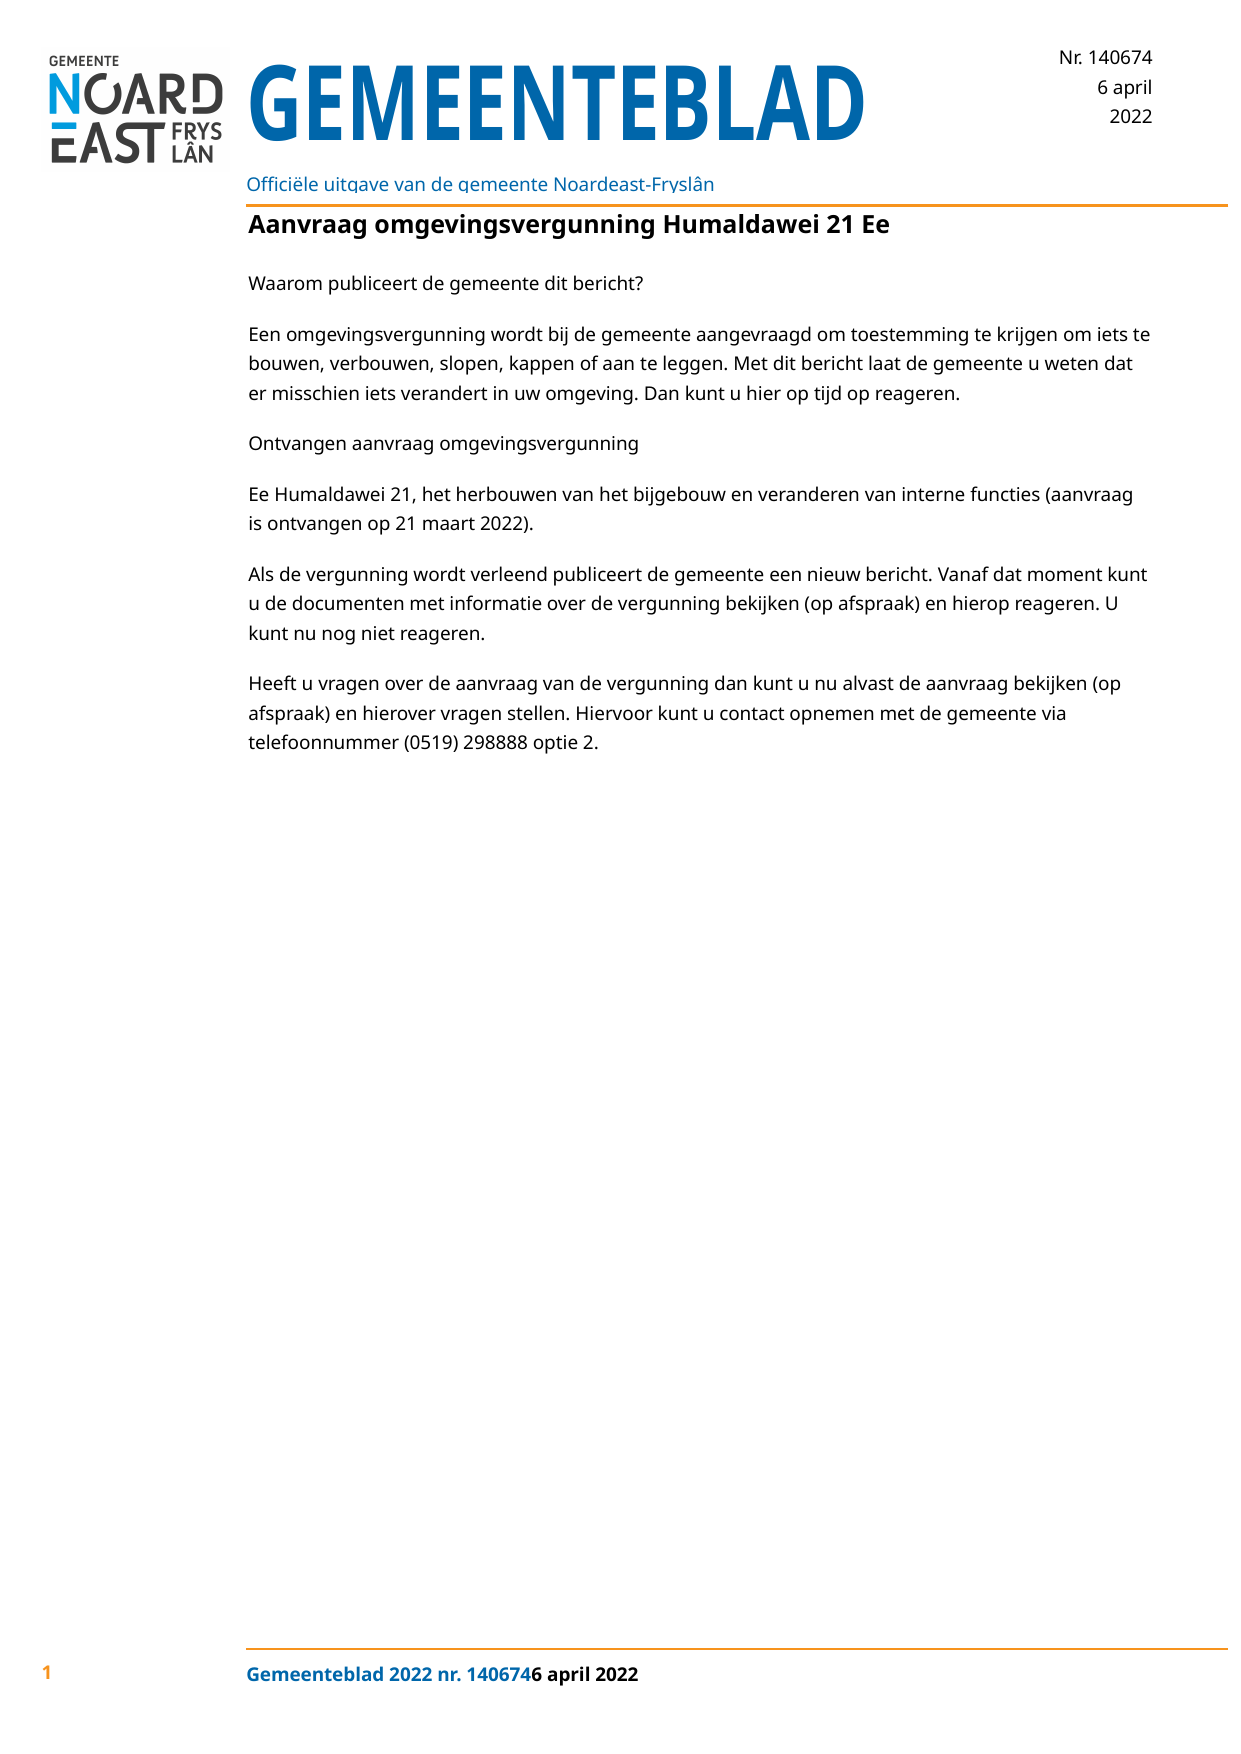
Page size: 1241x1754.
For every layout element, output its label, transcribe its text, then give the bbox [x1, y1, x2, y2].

picture [41, 47, 231, 172]
text Een omgevingsvergunning wordt bij de gemeente aangevraagd om toestemming te krijgen om iets te bouwen, verbouwen, slopen, kappen of aan te leggen. Met dit bericht laat de gemeente u weten dat er misschien iets verandert in uw omgeving. Dan kunt u hier op tijd op reageren. [248, 321, 1152, 406]
text Ee Humaldawei 21, het herbouwen van het bijgebouw en veranderen van interne functies (aanvraag is ontvangen op 21 maart 2022). [248, 481, 1152, 536]
text Heeft u vragen over de aanvraag van de vergunning dan kunt u nu alvast de aanvraag bekijken (op afspraak) en hierover vragen stellen. Hiervoor kunt u contact opnemen met de gemeente via telefoonnummer (0519) 298888 optie 2. [248, 670, 1152, 755]
text Als de vergunning wordt verleend publiceert de gemeente een nieuw bericht. Vanaf dat moment kunt u de documenten met informatie over de vergunning bekijken (op afspraak) en hierop reageren. U kunt nu nog niet reageren. [248, 561, 1152, 646]
text Waarom publiceert de gemeente dit bericht? [248, 270, 1152, 296]
text Aanvraag omgevingsvergunning Humaldawei 21 Ee [248, 207, 1152, 241]
text Ontvangen aanvraag omgevingsvergunning [248, 430, 1152, 456]
